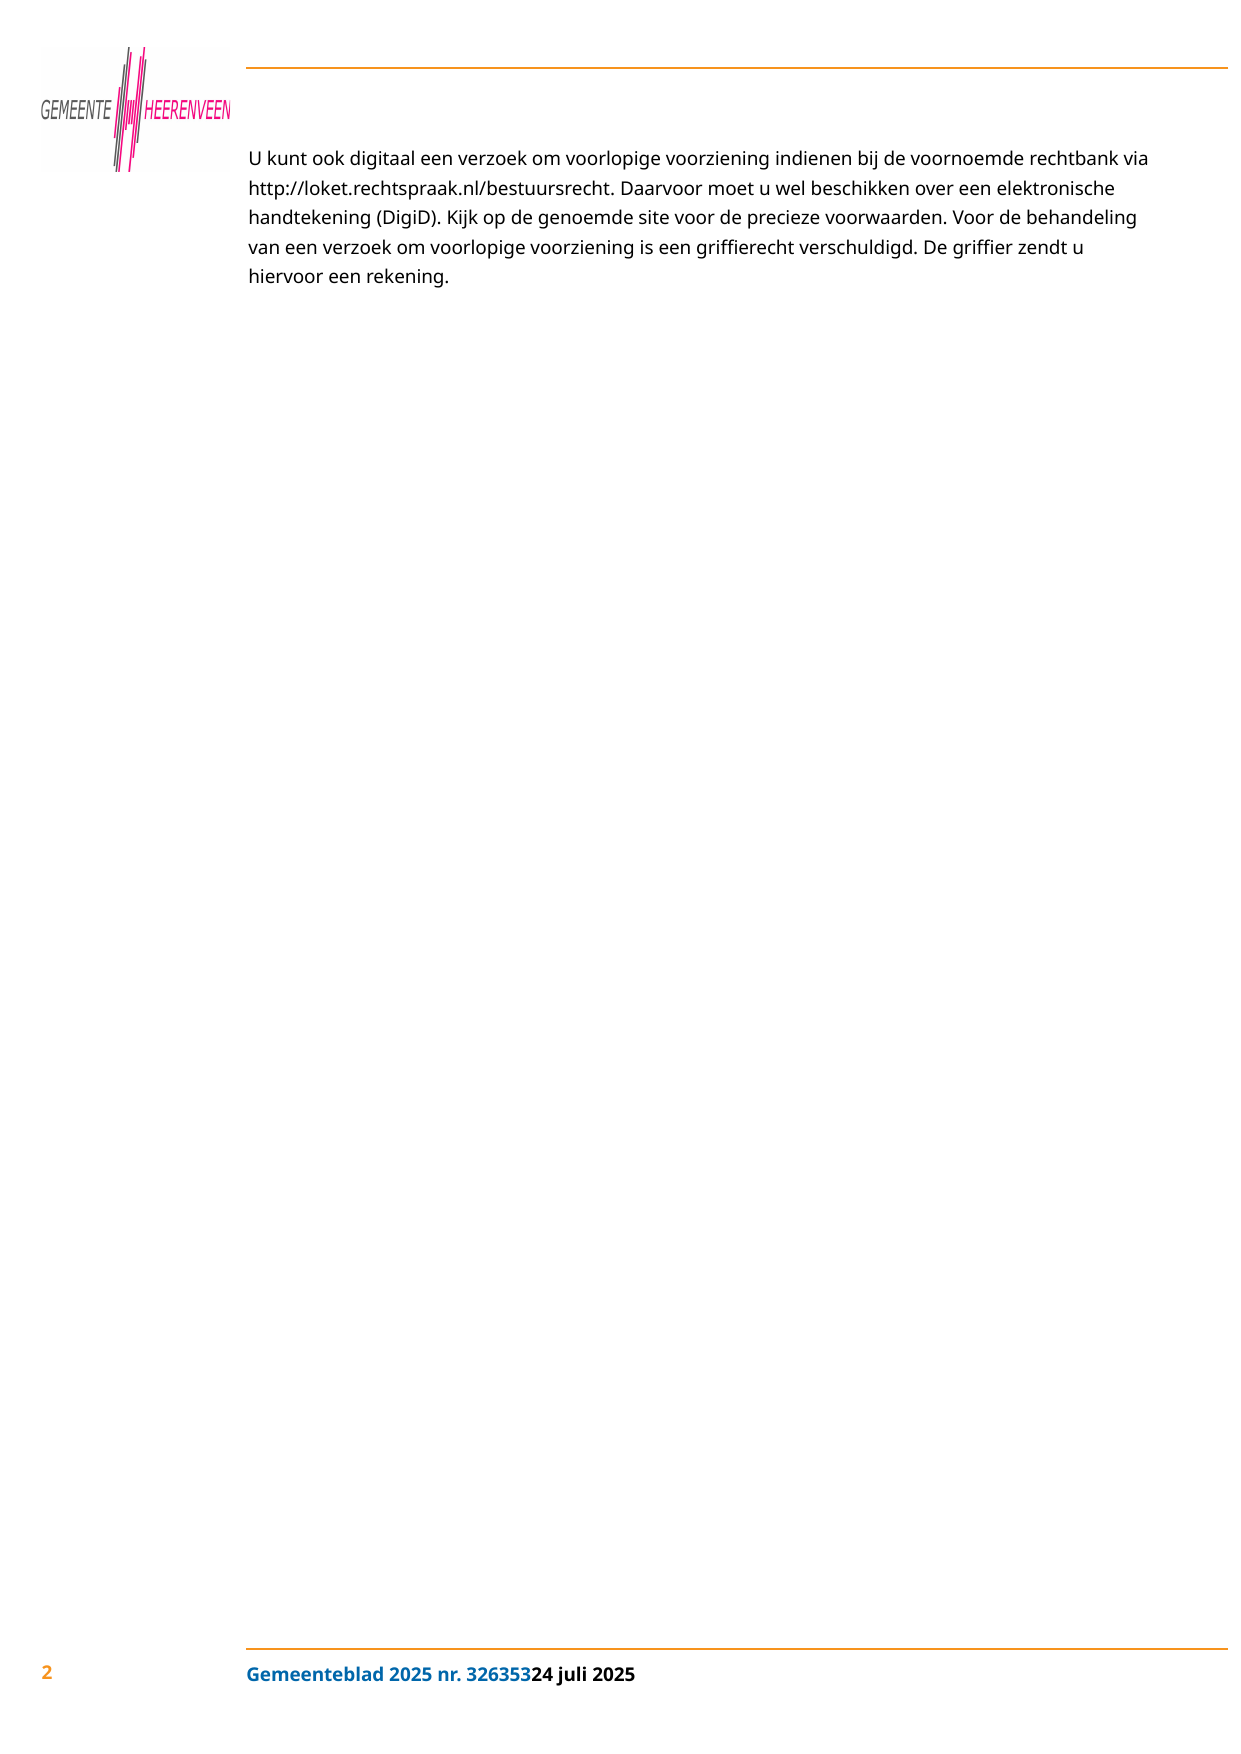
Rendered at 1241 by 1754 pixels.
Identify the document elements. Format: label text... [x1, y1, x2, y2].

text U kunt ook digitaal een verzoek om voorlopige voorziening indienen bij de voornoemde rechtbank via http://loket.rechtspraak.nl/bestuursrecht. Daarvoor moet u wel beschikken over een elektronische handtekening (DigiD). Kijk op de genoemde site voor de precieze voorwaarden. Voor de behandeling van een verzoek om voorlopige voorziening is een griffierecht verschuldigd. De griffier zendt u hiervoor een rekening. [248, 145, 1152, 289]
picture [41, 47, 231, 172]
